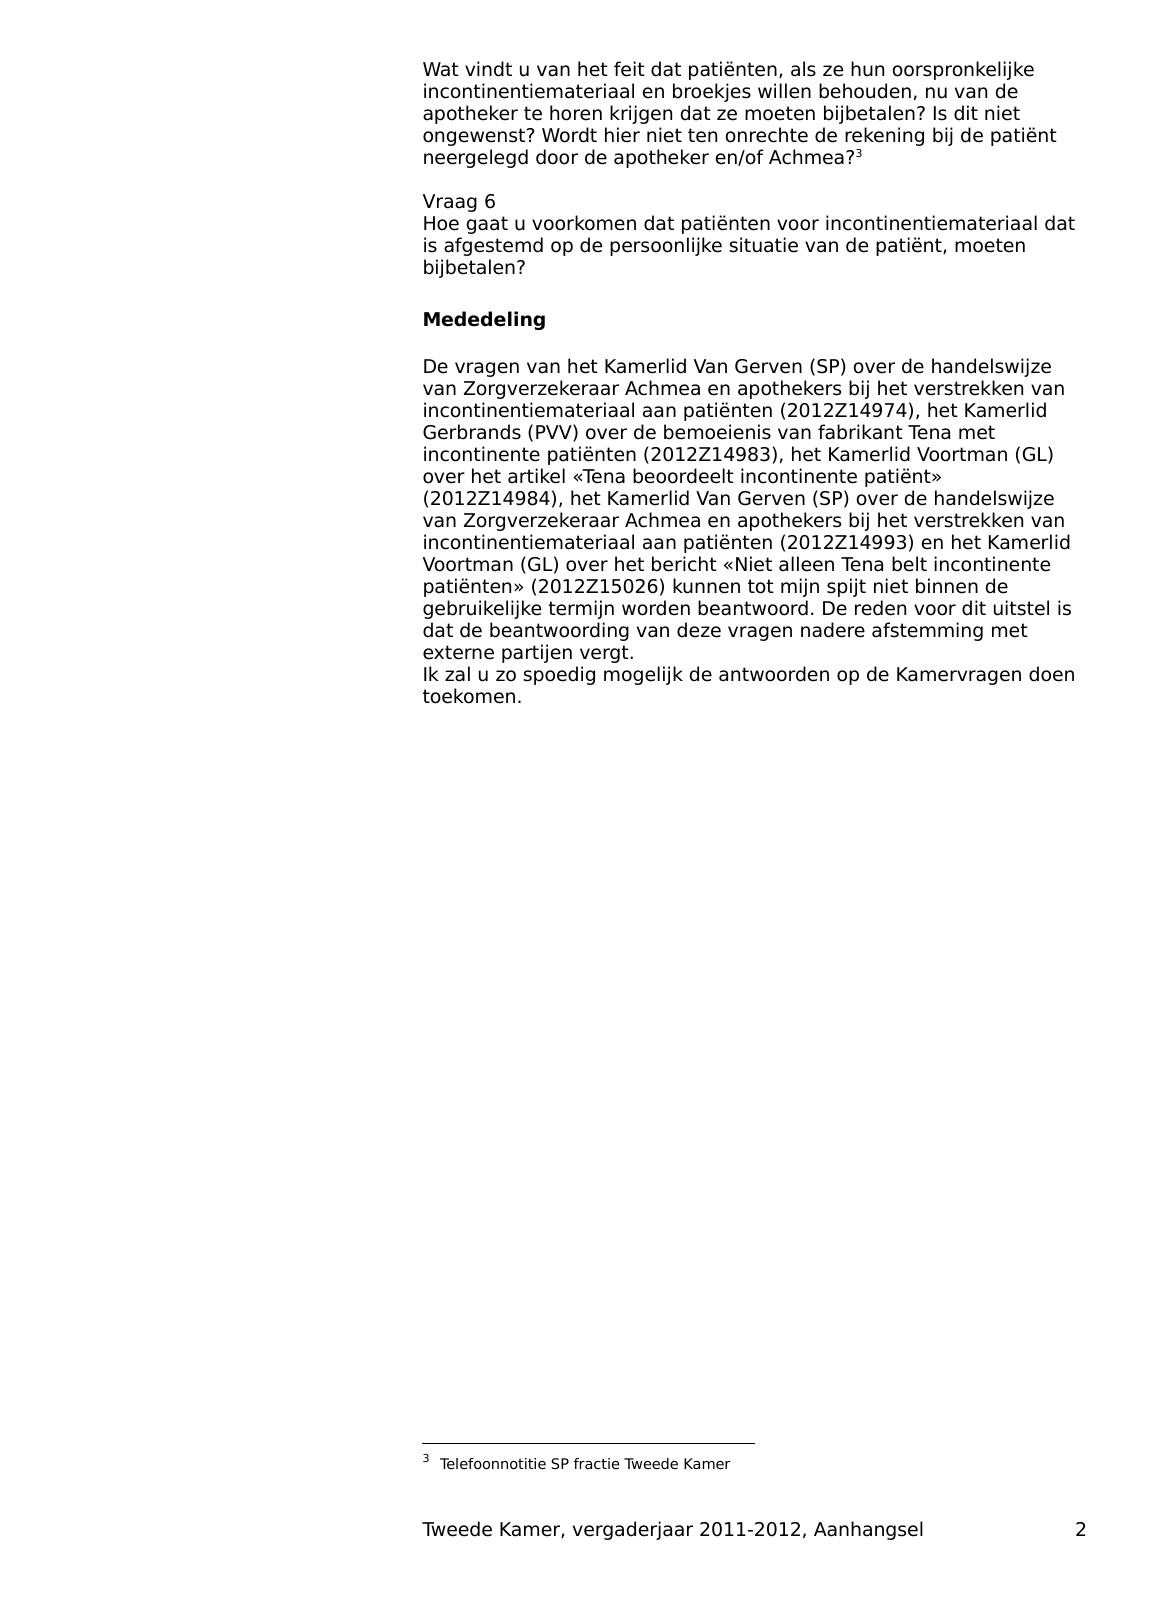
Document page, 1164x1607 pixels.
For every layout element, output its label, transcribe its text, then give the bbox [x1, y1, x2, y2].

text Wat vindt u van het feit dat patiënten, als ze hun oorspronkelijke incontinentiemateriaal en broekjes willen behouden, nu van de apotheker te horen krijgen dat ze moeten bijbetalen? Is dit niet ongewenst? Wordt hier niet ten onrechte de rekening bij de patiënt neergelegd door de apotheker en/of Achmea? [422, 59, 1087, 169]
text Hoe gaat u voorkomen dat patiënten voor incontinentiemateriaal dat is afgestemd op de persoonlijke situatie van de patiënt, moeten bijbetalen? [422, 213, 1087, 279]
text De vragen van het Kamerlid Van Gerven (SP) over de handelswijze van Zorgverzekeraar Achmea en apothekers bij het verstrekken van incontinentiemateriaal aan patiënten (2012Z14974), het Kamerlid Gerbrands (PVV) over de bemoeienis van fabrikant Tena met incontinente patiënten (2012Z14983), het Kamerlid Voortman (GL) over het artikel «Tena beoordeelt incontinente patiënt» (2012Z14984), het Kamerlid Van Gerven (SP) over de handelswijze van Zorgverzekeraar Achmea en apothekers bij het verstrekken van incontinentiemateriaal aan patiënten (2012Z14993) en het Kamerlid Voortman (GL) over het bericht «Niet alleen Tena belt incontinente patiënten» (2012Z15026) kunnen tot mijn spijt niet binnen de gebruikelijke termijn worden beantwoord. De reden voor dit uitstel is dat de beantwoording van deze vragen nadere afstemming met externe partijen vergt. [422, 356, 1087, 664]
text Telefoonnotitie SP fractie Tweede Kamer [422, 1452, 1087, 1474]
text Vraag 6 [422, 191, 1087, 213]
text Ik zal u zo spoedig mogelijk de antwoorden op de Kamervragen doen toekomen. [422, 664, 1087, 708]
subtitle Mededeling [422, 309, 1087, 331]
